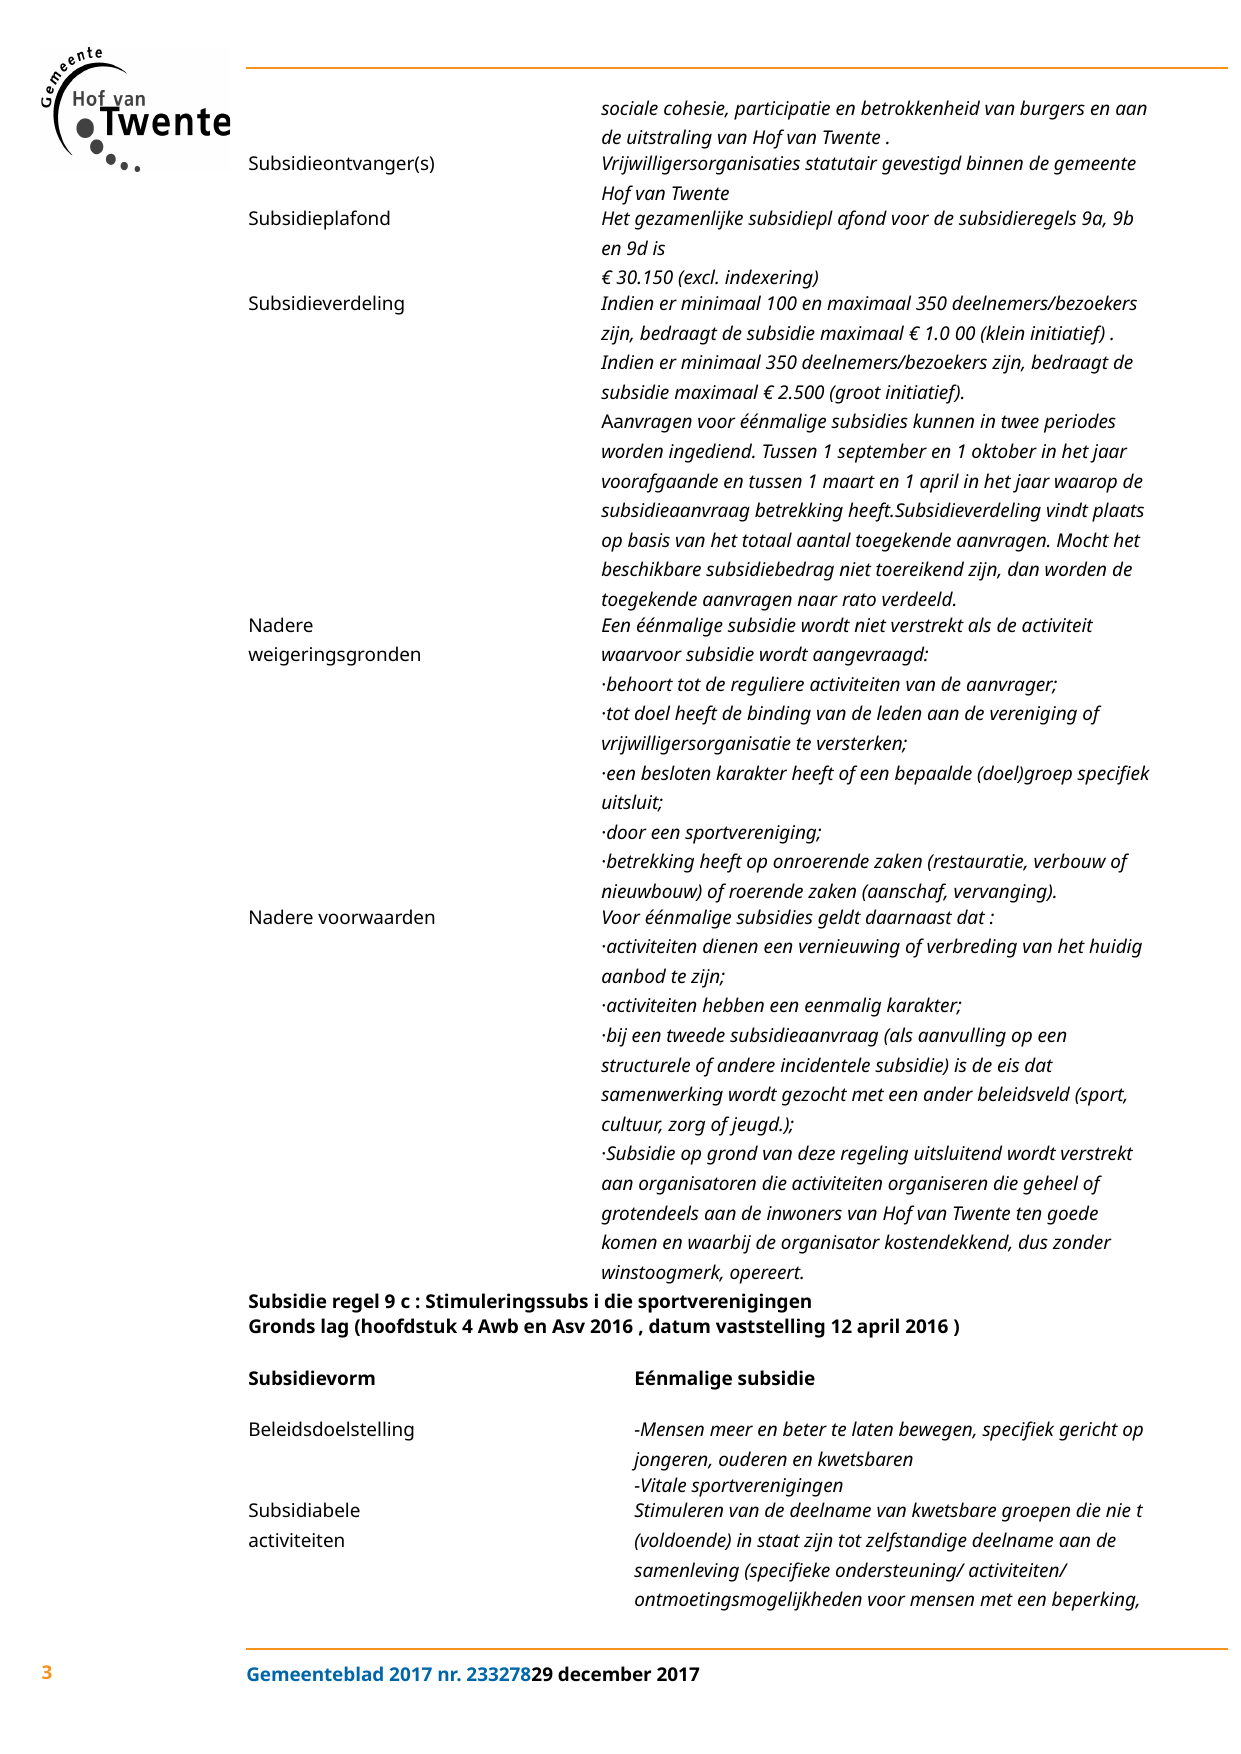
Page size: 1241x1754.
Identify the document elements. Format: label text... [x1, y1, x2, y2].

table_cell [439, 150, 601, 205]
table_cell [248, 95, 438, 150]
table_cell Subsidieontvanger(s) [248, 150, 438, 205]
table_cell [634, 1339, 1152, 1365]
table_cell [439, 612, 601, 904]
table_cell Beleidsdoelstelling [248, 1417, 456, 1472]
table_cell [248, 1391, 456, 1417]
table_cell Subsidievorm [248, 1365, 456, 1391]
table_cell Vrijwilligersorganisaties statutair gevestigd binnen de gemeente Hof van Twente [601, 150, 1152, 205]
table_cell [456, 1472, 634, 1498]
table_cell Voor éénmalige subsidies geldt daarnaast dat : ·activiteiten dienen een vernieuwing of verbreding van het huidig aanbod te zijn; ·activiteiten hebben een eenmalig karakter; ·bij een tweede subsidieaanvraag (als aanvulling op een structurele of andere incidentele subsidie) is de eis dat samenwerking wordt gezocht met een ander beleidsveld (sport, cultuur, zorg of jeugd.); ·Subsidie op grond van deze regeling uitsluitend wordt verstrekt aan organisatoren die activiteiten organiseren die geheel of grotendeels aan de inwoners van Hof van Twente ten goede komen en waarbij de organisator kostendekkend, dus zonder winstoogmerk, opereert. [601, 904, 1152, 1284]
table_cell [439, 95, 601, 150]
table_cell [439, 290, 601, 612]
table_header Subsidie regel 9 c : Stimuleringssubs i die sportverenigingen [248, 1288, 1152, 1314]
table_cell -Mensen meer en beter te laten bewegen, specifiek gericht op jongeren, ouderen en kwetsbaren [634, 1417, 1152, 1472]
table_cell Subsidiabele activiteiten [248, 1498, 456, 1612]
table_cell [439, 904, 601, 1284]
table_cell Eénmalige subsidie [634, 1365, 1152, 1391]
table_cell [456, 1417, 634, 1472]
table_cell Nadere weigeringsgronden [248, 612, 438, 904]
table_cell Het gezamenlijke subsidiepl afond voor de subsidieregels 9a, 9b en 9d is € 30.150 (excl. indexering) [601, 205, 1152, 290]
table_cell [456, 1391, 634, 1417]
table_cell Indien er minimaal 100 en maximaal 350 deelnemers/bezoekers zijn, bedraagt de subsidie maximaal € 1.0 00 (klein initiatief) . Indien er minimaal 350 deelnemers/bezoekers zijn, bedraagt de subsidie maximaal € 2.500 (groot initiatief). Aanvragen voor éénmalige subsidies kunnen in twee periodes worden ingediend. Tussen 1 september en 1 oktober in het jaar voorafgaande en tussen 1 maart en 1 april in het jaar waarop de subsidieaanvraag betrekking heeft.Subsidieverdeling vindt plaats op basis van het totaal aantal toegekende aanvragen. Mocht het beschikbare subsidiebedrag niet toereikend zijn, dan worden de toegekende aanvragen naar rato verdeeld. [601, 290, 1152, 612]
table_cell [248, 1339, 456, 1365]
table_cell [456, 1498, 634, 1612]
table_cell Nadere voorwaarden [248, 904, 438, 1284]
table_cell Subsidieplafond [248, 205, 438, 290]
table_cell [634, 1391, 1152, 1417]
table_cell -Vitale sportverenigingen [634, 1472, 1152, 1498]
table_cell Subsidieverdeling [248, 290, 438, 612]
table_cell Gronds lag (hoofdstuk 4 Awb en Asv 2016 , datum vaststelling 12 april 2016 ) [248, 1314, 1152, 1339]
table_cell [456, 1365, 634, 1391]
table_cell Een éénmalige subsidie wordt niet verstrekt als de activiteit waarvoor subsidie wordt aangevraagd: ·behoort tot de reguliere activiteiten van de aanvrager; ·tot doel heeft de binding van de leden aan de vereniging of vrijwilligersorganisatie te versterken; ·een besloten karakter heeft of een bepaalde (doel)groep specifiek uitsluit; ·door een sportvereniging; ·betrekking heeft op onroerende zaken (restauratie, verbouw of nieuwbouw) of roerende zaken (aanschaf, vervanging). [601, 612, 1152, 904]
table_cell sociale cohesie, participatie en betrokkenheid van burgers en aan de uitstraling van Hof van Twente . [601, 95, 1152, 150]
table_cell [439, 205, 601, 290]
table_cell [248, 1472, 456, 1498]
picture [41, 47, 231, 172]
table_cell [456, 1339, 634, 1365]
table_cell Stimuleren van de deelname van kwetsbare groepen die nie t (voldoende) in staat zijn tot zelfstandige deelname aan de samenleving (specifieke ondersteuning/ activiteiten/ ontmoetingsmogelijkheden voor mensen met een beperking, [634, 1498, 1152, 1612]
